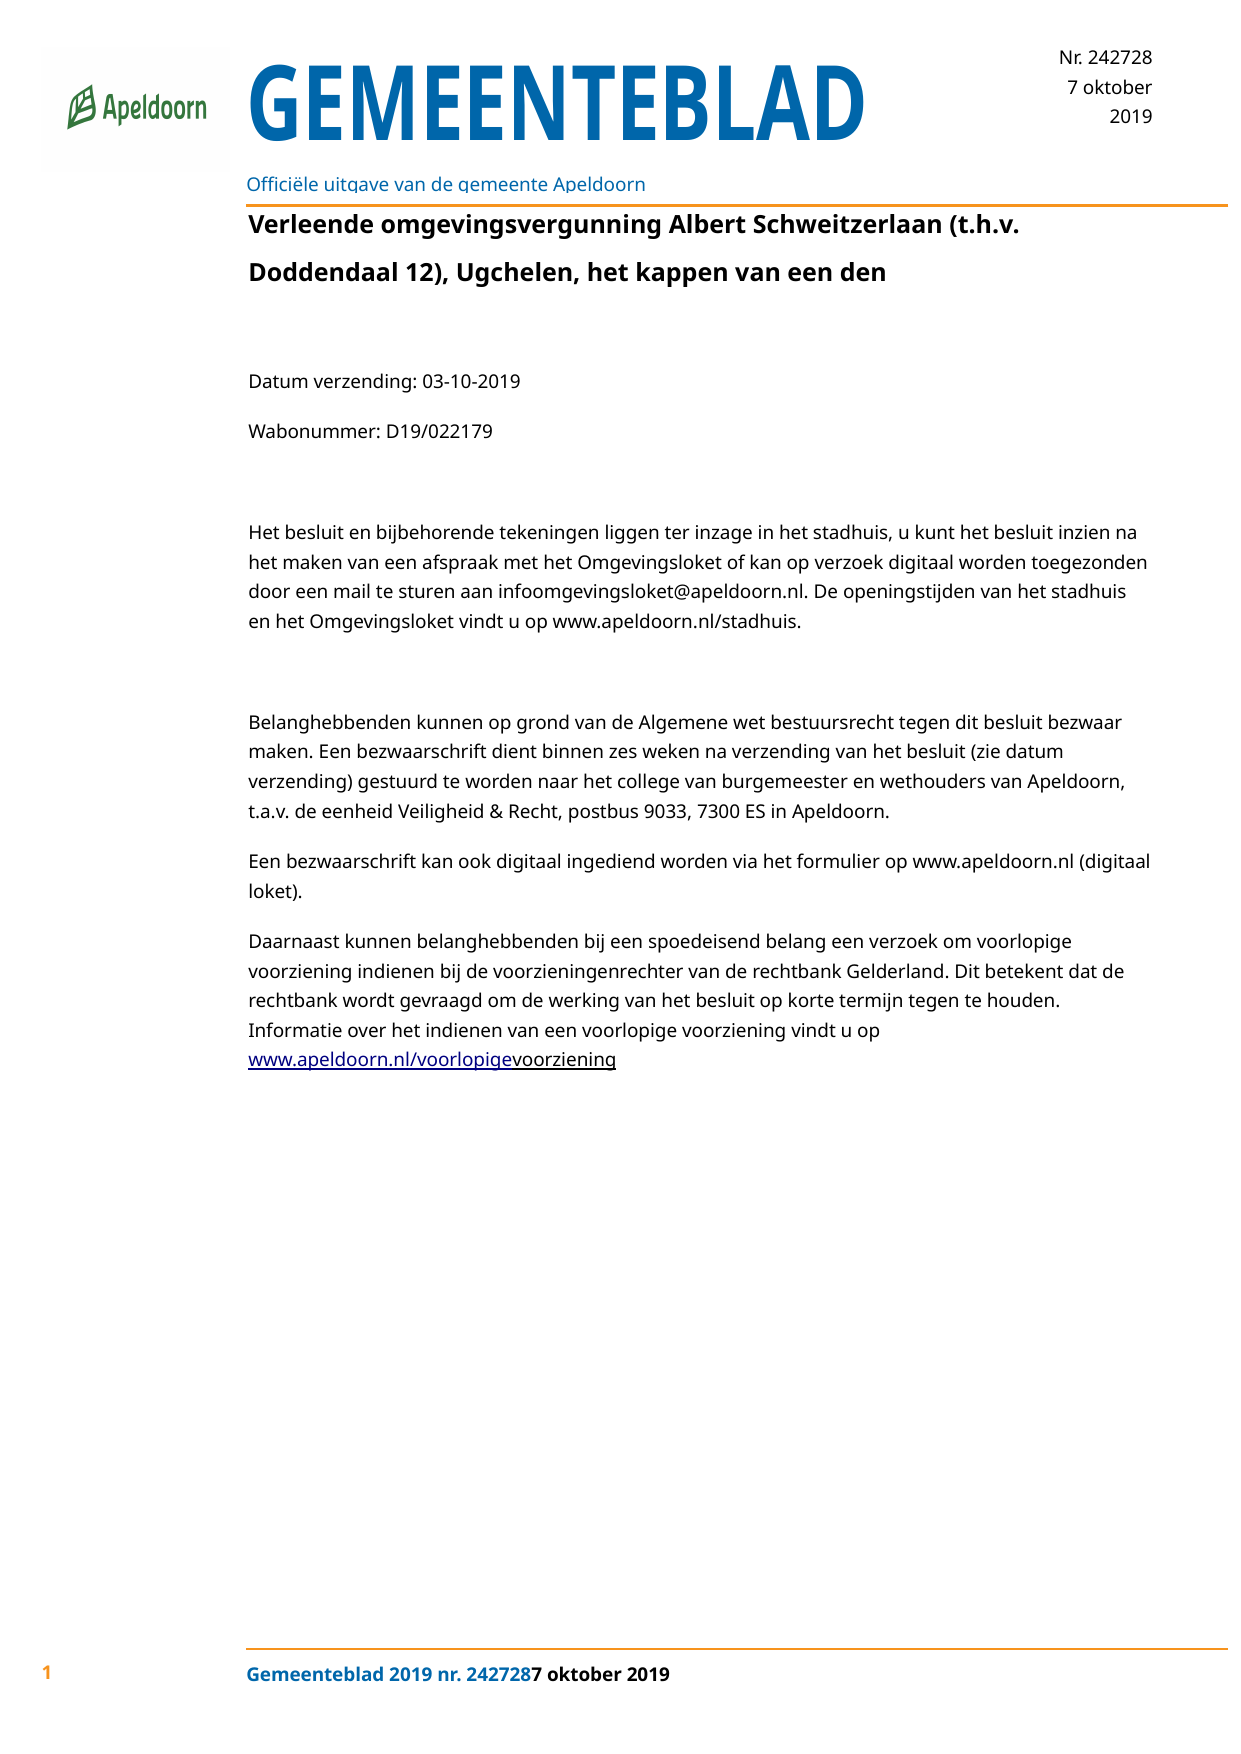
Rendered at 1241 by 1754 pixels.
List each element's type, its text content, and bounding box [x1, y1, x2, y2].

picture [41, 47, 231, 172]
text Verleende omgevingsvergunning Albert Schweitzerlaan (t.h.v. Doddendaal 12), Ugchelen, het kappen van een den [248, 207, 1152, 288]
text Daarnaast kunnen belanghebbenden bij een spoedeisend belang een verzoek om voorlopige voorziening indienen bij de voorzieningenrechter van de rechtbank Gelderland. Dit betekent dat de rechtbank wordt gevraagd om de werking van het besluit op korte termijn tegen te houden. Informatie over het indienen van een voorlopige voorziening vindt u op www.apeldoorn.nl/voorlopigevoorziening [248, 928, 1152, 1072]
text Datum verzending: 03-10-2019 [248, 368, 1152, 394]
text Een bezwaarschrift kan ook digitaal ingediend worden via het formulier op www.apeldoorn.nl (digitaal loket). [248, 848, 1152, 904]
text Wabonummer: D19/022179 [248, 419, 1152, 444]
text Belanghebbenden kunnen op grond van de Algemene wet bestuursrecht tegen dit besluit bezwaar maken. Een bezwaarschrift dient binnen zes weken na verzending van het besluit (zie datum verzending) gestuurd te worden naar het college van burgemeester en wethouders van Apeldoorn, t.a.v. de eenheid Veiligheid & Recht, postbus 9033, 7300 ES in Apeldoorn. [248, 709, 1152, 824]
text Het besluit en bijbehorende tekeningen liggen ter inzage in het stadhuis, u kunt het besluit inzien na het maken van een afspraak met het Omgevingsloket of kan op verzoek digitaal worden toegezonden door een mail te sturen aan infoomgevingsloket@apeldoorn.nl. De openingstijden van het stadhuis en het Omgevingsloket vindt u op www.apeldoorn.nl/stadhuis. [248, 519, 1152, 634]
